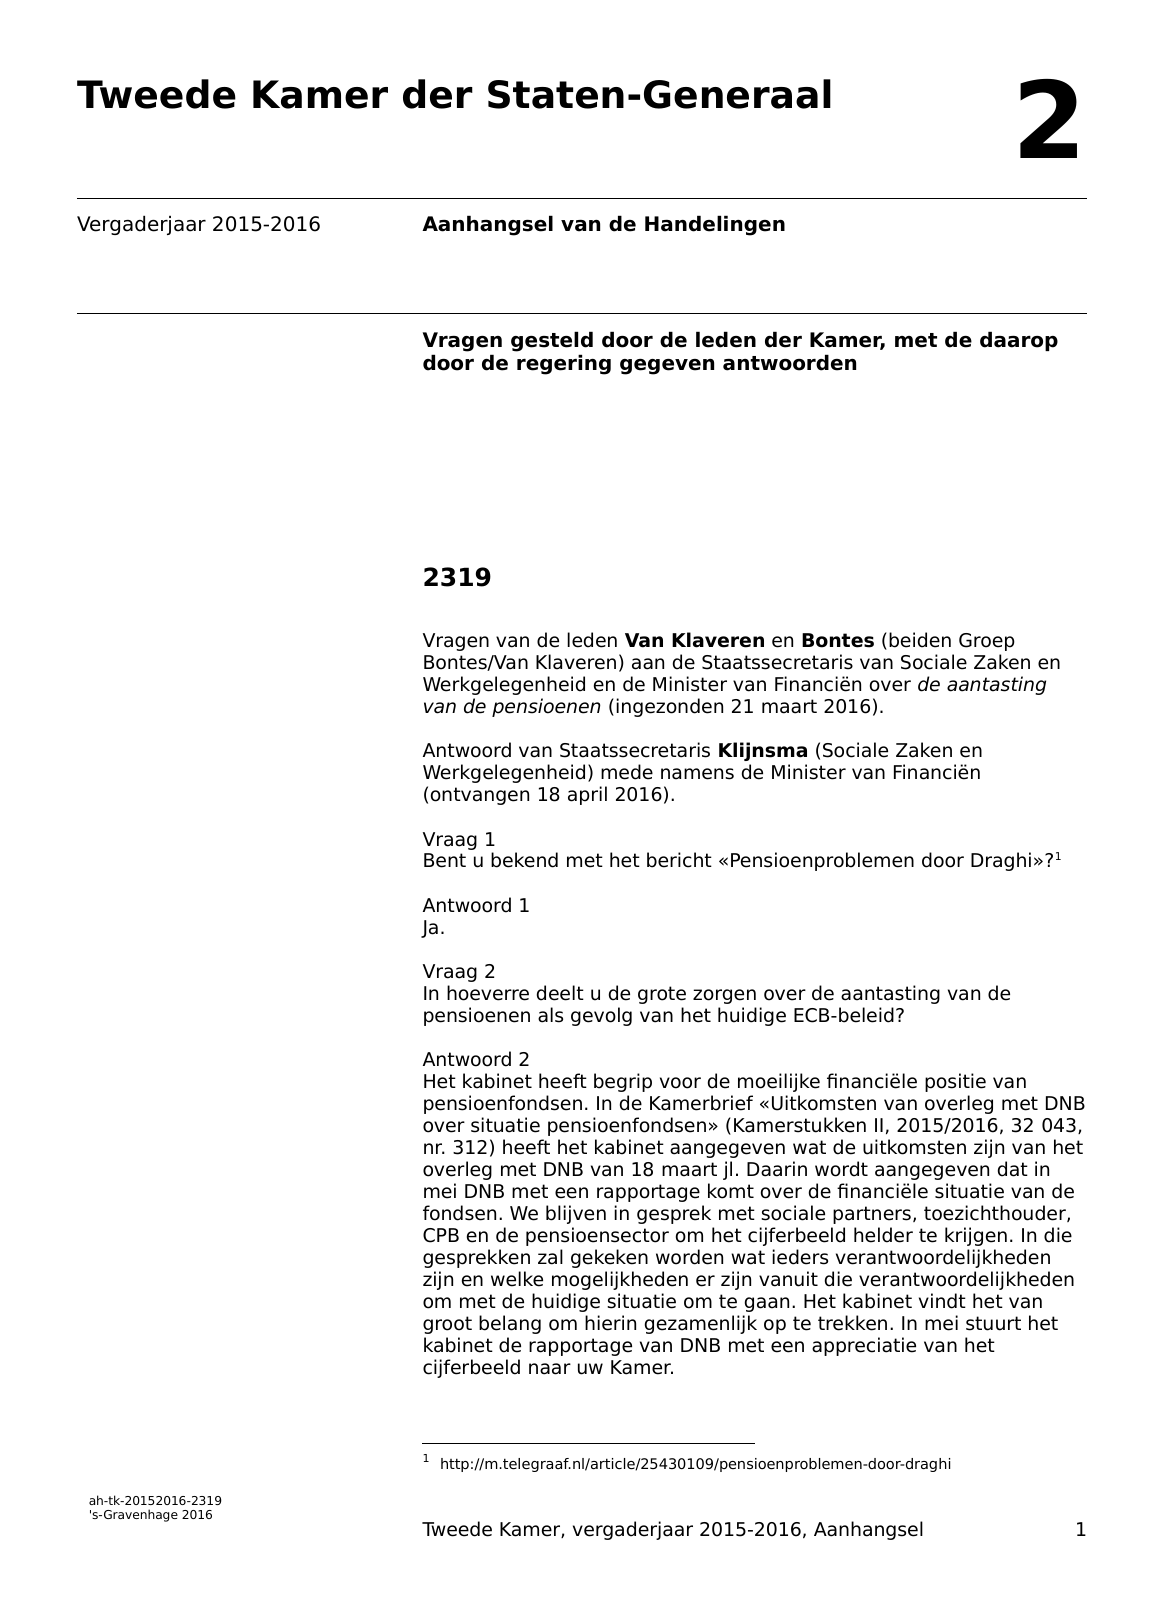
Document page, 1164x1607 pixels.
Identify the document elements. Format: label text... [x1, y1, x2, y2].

text Het kabinet heeft begrip voor de moeilijke financiële positie van pensioenfondsen. In de Kamerbrief «Uitkomsten van overleg met DNB over situatie pensioenfondsen» (Kamerstukken II, 2015/2016, 32 043, nr. 312) heeft het kabinet aangegeven wat de uitkomsten zijn van het overleg met DNB van 18 maart jl. Daarin wordt aangegeven dat in mei DNB met een rapportage komt over de financiële situatie van de fondsen. We blijven in gesprek met sociale partners, toezichthouder, CPB en de pensioensector om het cijferbeeld helder te krijgen. In die gesprekken zal gekeken worden wat ieders verantwoordelijkheden zijn en welke mogelijkheden er zijn vanuit die verantwoordelijkheden om met de huidige situatie om te gaan. Het kabinet vindt het van groot belang om hierin gezamenlijk op te trekken. In mei stuurt het kabinet de rapportage van DNB met een appreciatie van het cijferbeeld naar uw Kamer. [422, 1071, 1087, 1378]
text Vraag 2 [422, 961, 1087, 983]
text In hoeverre deelt u de grote zorgen over de aantasting van de pensioenen als gevolg van het huidige ECB-beleid? [422, 983, 1087, 1027]
text Bent u bekend met het bericht «Pensioenproblemen door Draghi»? [422, 850, 1087, 872]
text 's-Gravenhage 2016 [88, 1508, 323, 1522]
text Vragen van de leden Van Klaveren en Bontes (beiden Groep Bontes/Van Klaveren) aan de Staatssecretaris van Sociale Zaken en Werkgelegenheid en de Minister van Financiën over de aantasting van de pensioenen (ingezonden 21 maart 2016). [422, 630, 1087, 718]
text ah-tk-20152016-2319 [88, 1494, 323, 1508]
table_header Tweede Kamer der Staten-Generaal [77, 59, 886, 198]
text Antwoord 1 [422, 894, 1087, 917]
table_cell Vragen gesteld door de leden der Kamer, met de daarop door de regering gegeven antwoorden [422, 314, 1087, 375]
text Antwoord van Staatssecretaris Klijnsma (Sociale Zaken en Werkgelegenheid) mede namens de Minister van Financiën (ontvangen 18 april 2016). [422, 740, 1087, 806]
table_cell Aanhangsel van de Handelingen [422, 199, 1087, 313]
text Vraag 1 [422, 828, 1087, 850]
text http://m.telegraaf.nl/article/25430109/pensioenproblemen-door-draghi [422, 1452, 1087, 1474]
text 2319 [422, 563, 1087, 592]
text Ja. [422, 917, 1087, 938]
table_cell [77, 314, 422, 375]
table_cell Vergaderjaar 2015-2016 [77, 199, 422, 313]
table_header 2 [886, 59, 1087, 198]
text Antwoord 2 [422, 1049, 1087, 1071]
